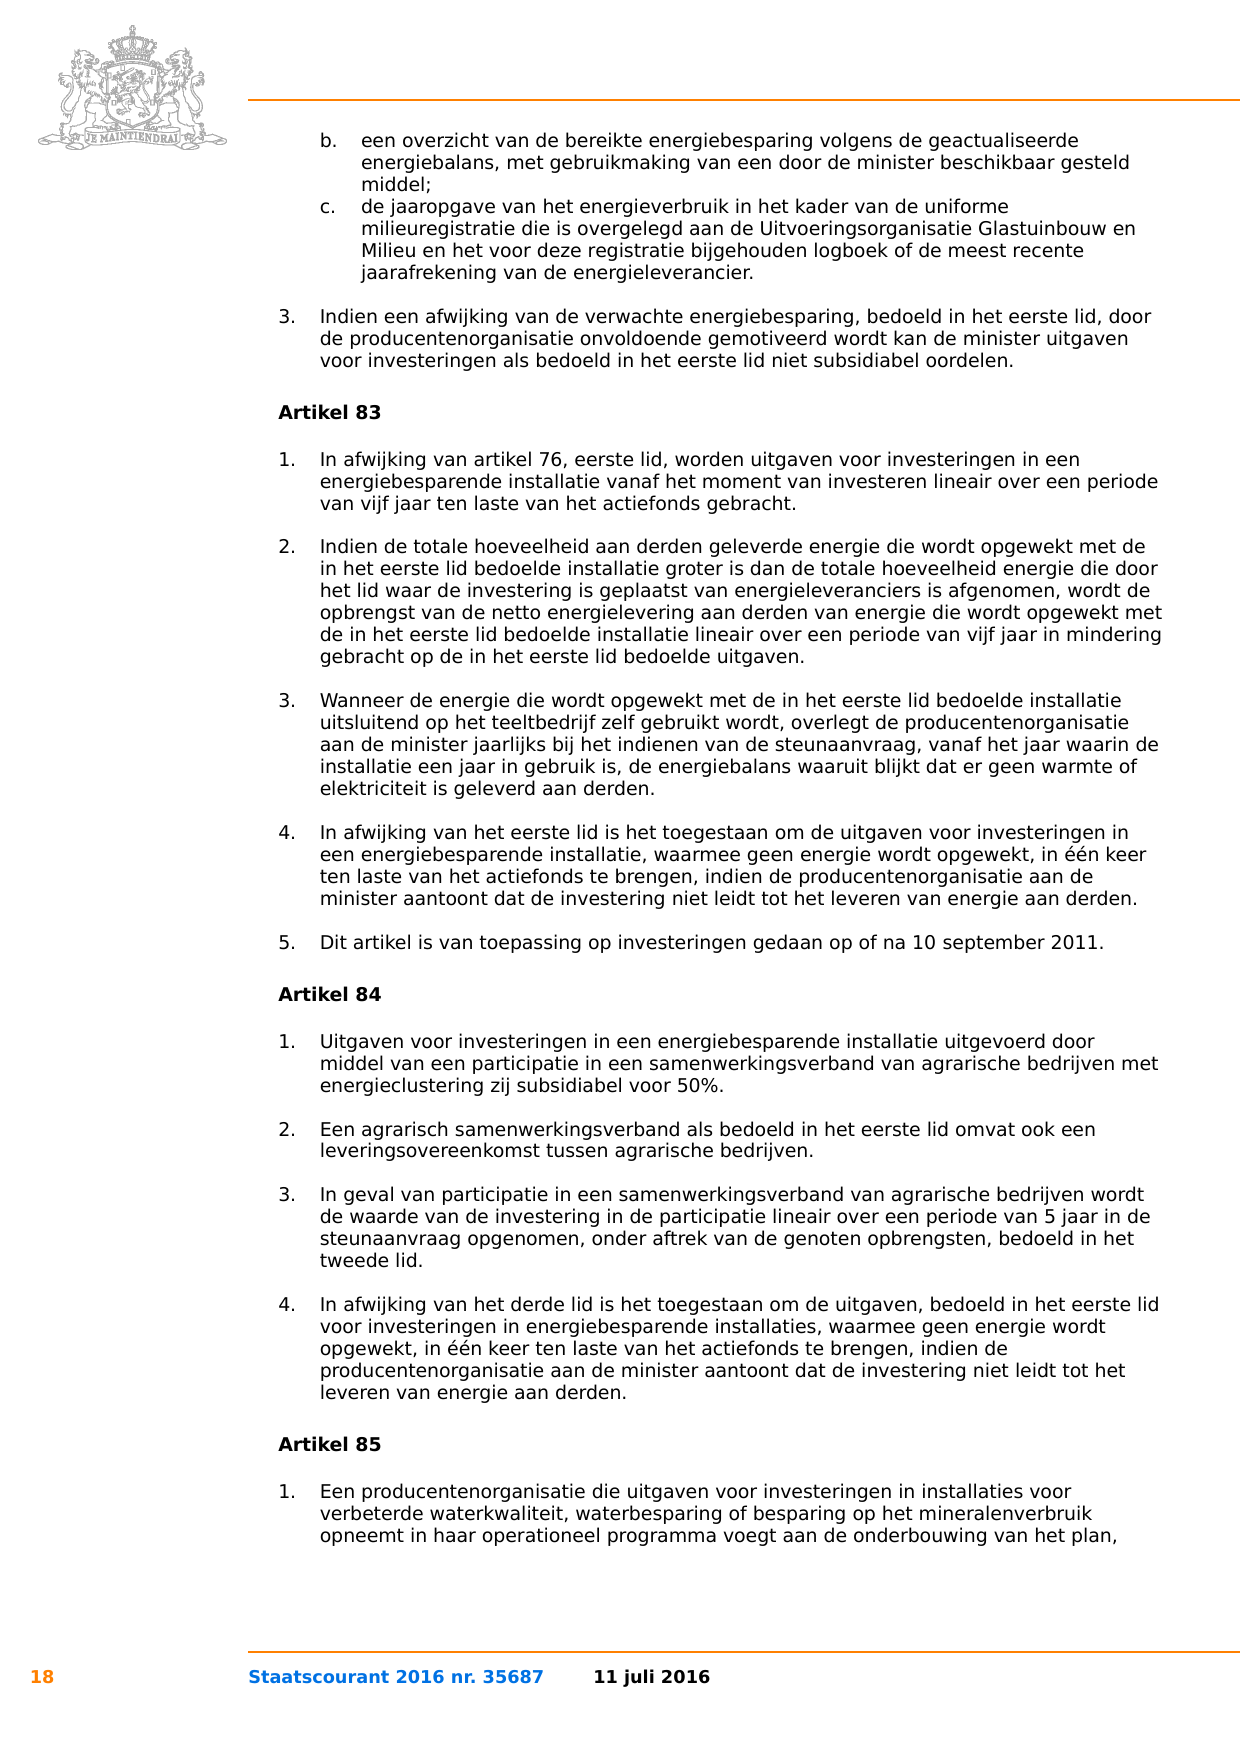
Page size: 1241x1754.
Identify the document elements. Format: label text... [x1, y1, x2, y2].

text 1. Een producentenorganisatie die uitgaven voor investeringen in installaties voor verbeterde waterkwaliteit, waterbesparing of besparing op het mineralenverbruik opneemt in haar operationeel programma voegt aan de onderbouwing van het plan, [278, 1481, 1163, 1547]
text b. een overzicht van de bereikte energiebesparing volgens de geactualiseerde energiebalans, met gebruikmaking van een door de minister beschikbaar gesteld middel; [319, 130, 1163, 196]
text c. de jaaropgave van het energieverbruik in het kader van de uniforme milieuregistratie die is overgelegd aan de Uitvoeringsorganisatie Glastuinbouw en Milieu en het voor deze registratie bijgehouden logboek of de meest recente jaarafrekening van de energieleverancier. [319, 196, 1163, 284]
text 3. In geval van participatie in een samenwerkingsverband van agrarische bedrijven wordt de waarde van de investering in de participatie lineair over een periode van 5 jaar in de steunaanvraag opgenomen, onder aftrek van de genoten opbrengsten, bedoeld in het tweede lid. [278, 1184, 1163, 1272]
picture [38, 25, 227, 150]
subtitle Artikel 84 [278, 984, 1163, 1006]
text 3. Indien een afwijking van de verwachte energiebesparing, bedoeld in het eerste lid, door de producentenorganisatie onvoldoende gemotiveerd wordt kan de minister uitgaven voor investeringen als bedoeld in het eerste lid niet subsidiabel oordelen. [278, 306, 1163, 372]
text 1. Uitgaven voor investeringen in een energiebesparende installatie uitgevoerd door middel van een participatie in een samenwerkingsverband van agrarische bedrijven met energieclustering zij subsidiabel voor 50%. [278, 1031, 1163, 1097]
text 3. Wanneer de energie die wordt opgewekt met de in het eerste lid bedoelde installatie uitsluitend op het teeltbedrijf zelf gebruikt wordt, overlegt de producentenorganisatie aan de minister jaarlijks bij het indienen van de steunaanvraag, vanaf het jaar waarin de installatie een jaar in gebruik is, de energiebalans waaruit blijkt dat er geen warmte of elektriciteit is geleverd aan derden. [278, 690, 1163, 800]
text 1. In afwijking van artikel 76, eerste lid, worden uitgaven voor investeringen in een energiebesparende installatie vanaf het moment van investeren lineair over een periode van vijf jaar ten laste van het actiefonds gebracht. [278, 448, 1163, 514]
text 5. Dit artikel is van toepassing op investeringen gedaan op of na 10 september 2011. [278, 932, 1163, 954]
text 4. In afwijking van het derde lid is het toegestaan om de uitgaven, bedoeld in het eerste lid voor investeringen in energiebesparende installaties, waarmee geen energie wordt opgewekt, in één keer ten laste van het actiefonds te brengen, indien de producentenorganisatie aan de minister aantoont dat de investering niet leidt tot het leveren van energie aan derden. [278, 1294, 1163, 1404]
text 2. Een agrarisch samenwerkingsverband als bedoeld in het eerste lid omvat ook een leveringsovereenkomst tussen agrarische bedrijven. [278, 1118, 1163, 1162]
text 2. Indien de totale hoeveelheid aan derden geleverde energie die wordt opgewekt met de in het eerste lid bedoelde installatie groter is dan de totale hoeveelheid energie die door het lid waar de investering is geplaatst van energieleveranciers is afgenomen, wordt de opbrengst van de netto energielevering aan derden van energie die wordt opgewekt met de in het eerste lid bedoelde installatie lineair over een periode van vijf jaar in mindering gebracht op de in het eerste lid bedoelde uitgaven. [278, 536, 1163, 668]
subtitle Artikel 83 [278, 402, 1163, 423]
subtitle Artikel 85 [278, 1434, 1163, 1456]
text 4. In afwijking van het eerste lid is het toegestaan om de uitgaven voor investeringen in een energiebesparende installatie, waarmee geen energie wordt opgewekt, in één keer ten laste van het actiefonds te brengen, indien de producentenorganisatie aan de minister aantoont dat de investering niet leidt tot het leveren van energie aan derden. [278, 822, 1163, 910]
